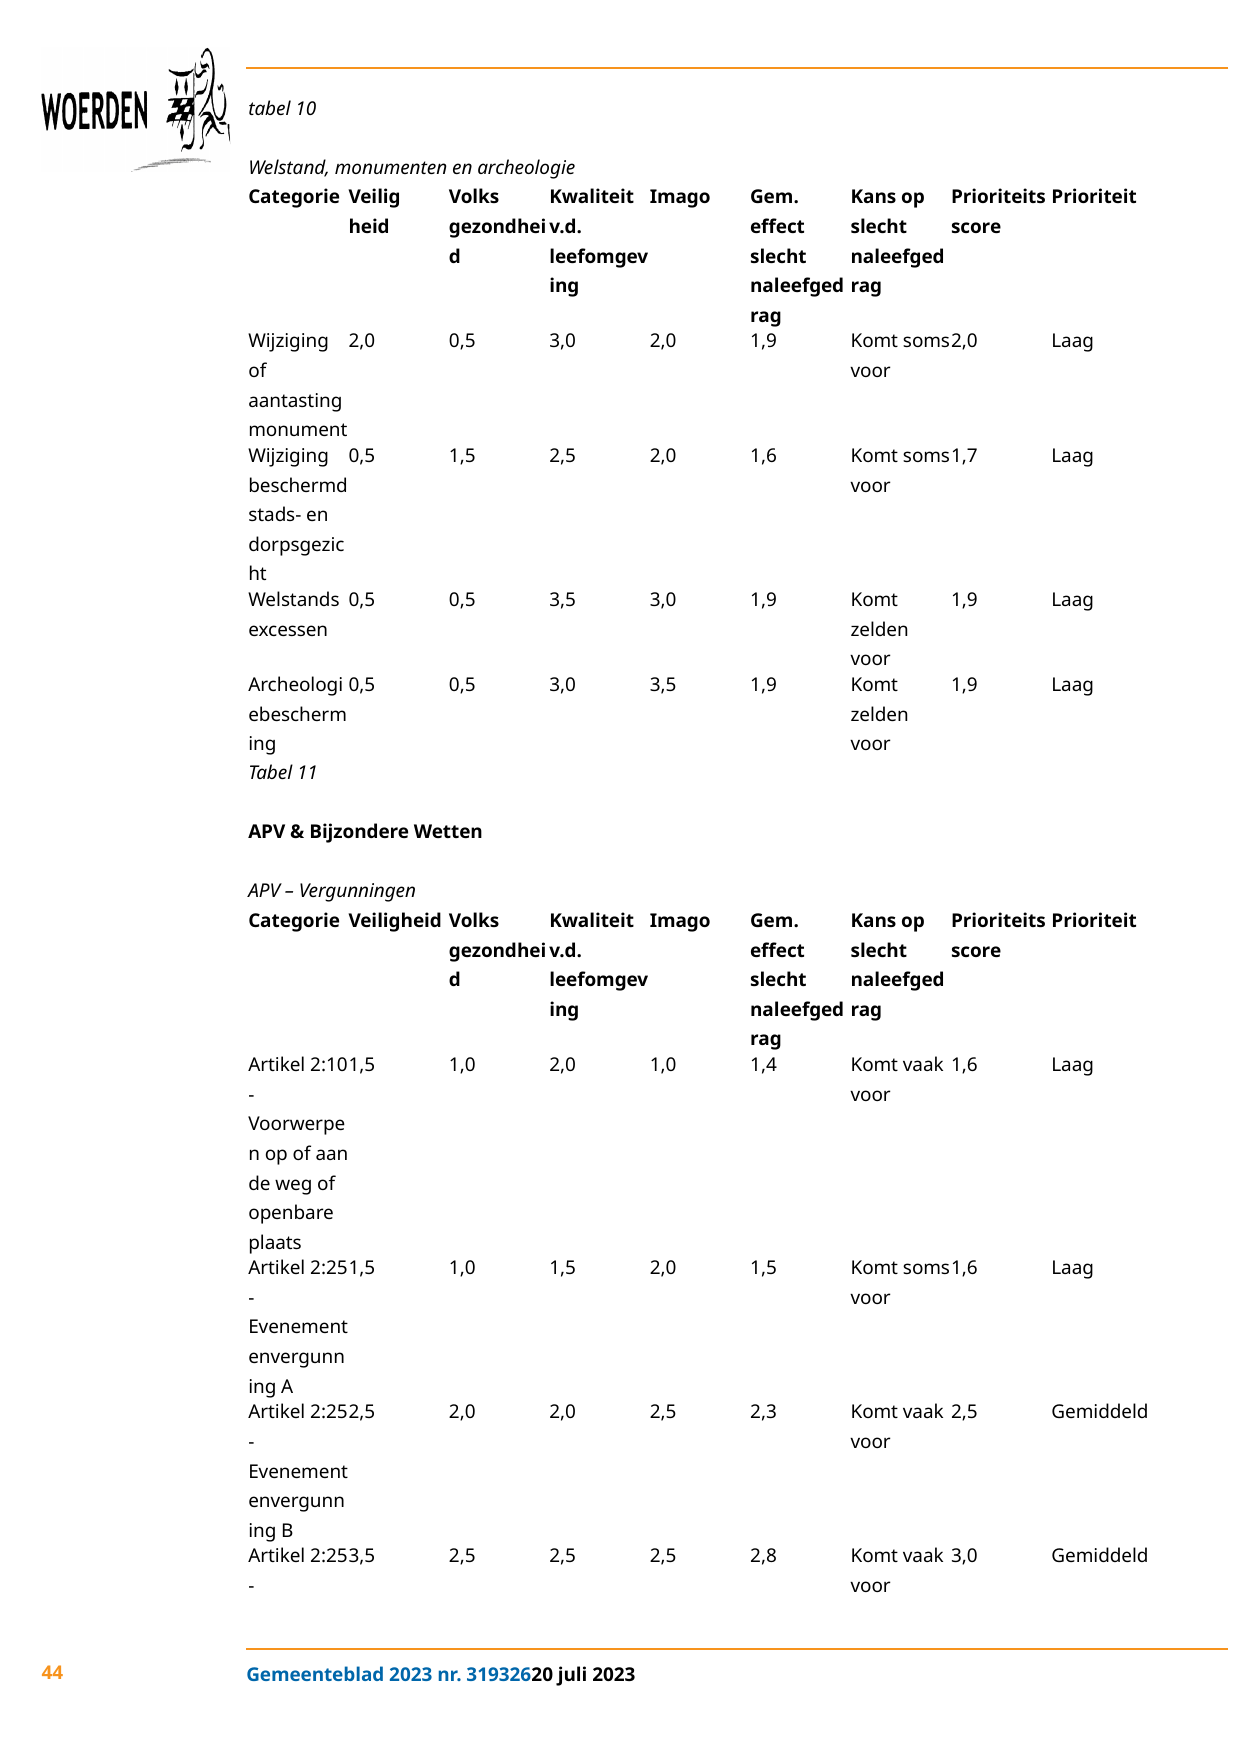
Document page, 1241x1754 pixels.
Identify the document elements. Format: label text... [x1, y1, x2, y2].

table_header Volks gezondheid [449, 184, 549, 328]
table_cell Gemiddeld [1051, 1543, 1152, 1598]
table_cell 1,9 [750, 586, 850, 671]
table_cell 3,0 [549, 671, 649, 756]
table_cell 3,5 [650, 671, 750, 756]
text APV – Vergunningen [248, 878, 1152, 903]
text Tabel 11 [248, 759, 1152, 785]
table_cell Artikel 2:25 - Evenementenvergunning B [248, 1399, 348, 1543]
table_cell 1,0 [449, 1255, 549, 1399]
table_cell 1,9 [750, 671, 850, 756]
table_cell 1,0 [650, 1051, 750, 1254]
table_cell Archeologiebescherming [248, 671, 348, 756]
table_cell 1,7 [951, 442, 1051, 586]
text Welstand, monumenten en archeologie [248, 154, 1152, 180]
table_cell 3,0 [650, 586, 750, 671]
table_cell 3,0 [951, 1543, 1051, 1598]
table_cell 1,5 [449, 442, 549, 586]
table_cell 3,5 [549, 586, 649, 671]
table_cell 1,6 [951, 1051, 1051, 1254]
table_header Kans op slecht naleefgedrag [850, 907, 951, 1051]
table_cell Laag [1051, 671, 1152, 756]
table_cell Laag [1051, 586, 1152, 671]
table_cell 2,5 [549, 442, 649, 586]
table_header Kwaliteit v.d. leefomgeving [549, 907, 649, 1051]
text APV & Bijzondere Wetten [248, 818, 1152, 844]
table_cell 1,4 [750, 1051, 850, 1254]
table_cell 2,5 [951, 1399, 1051, 1543]
table_header Prioriteit [1051, 907, 1152, 1051]
table_cell 2,0 [650, 1255, 750, 1399]
table_header Veilig heid [348, 184, 449, 328]
table_cell 2,0 [650, 328, 750, 442]
table_cell Komt zelden voor [850, 586, 951, 671]
table_cell 2,5 [348, 1399, 449, 1543]
table_cell Laag [1051, 442, 1152, 586]
table_header Kwaliteit v.d. leefomgeving [549, 184, 649, 328]
table_cell 2,5 [650, 1543, 750, 1598]
table_cell 2,5 [650, 1399, 750, 1543]
table_header Gem. effect slecht naleefgedrag [750, 184, 850, 328]
table_cell Laag [1051, 328, 1152, 442]
table_cell 1,6 [951, 1255, 1051, 1399]
table_cell 1,0 [449, 1051, 549, 1254]
table_cell Komt vaak voor [850, 1543, 951, 1598]
table_cell 1,5 [348, 1051, 449, 1254]
table_cell Artikel 2:25 [248, 1543, 348, 1598]
table_cell 1,6 [750, 442, 850, 586]
table_cell 2,3 [750, 1399, 850, 1543]
table_cell 2,0 [951, 328, 1051, 442]
table_cell 0,5 [348, 442, 449, 586]
table_cell 1,5 [750, 1255, 850, 1399]
picture [41, 47, 231, 172]
table_cell Wijziging of aantasting monument [248, 328, 348, 442]
table_header Prioriteits score [951, 184, 1051, 328]
table_cell 2,0 [348, 328, 449, 442]
table_cell Gemiddeld [1051, 1399, 1152, 1543]
table_header Imago [650, 907, 750, 1051]
table_cell Komt vaak voor [850, 1051, 951, 1254]
table_cell Wijziging beschermd stads- en dorpsgezicht [248, 442, 348, 586]
table_cell 2,0 [650, 442, 750, 586]
table_header Imago [650, 184, 750, 328]
table_cell Komt zelden voor [850, 671, 951, 756]
table_cell 1,9 [951, 586, 1051, 671]
table_cell 1,5 [549, 1255, 649, 1399]
table_cell 2,0 [449, 1399, 549, 1543]
table_cell 2,8 [750, 1543, 850, 1598]
text tabel 10 [248, 95, 1152, 121]
table_cell 0,5 [449, 671, 549, 756]
table_header Prioriteit [1051, 184, 1152, 328]
table_header Kans op slecht naleefgedrag [850, 184, 951, 328]
table_cell Artikel 2:10 - Voorwerpen op of aan de weg of openbare plaats [248, 1051, 348, 1254]
table_cell Komt soms voor [850, 328, 951, 442]
table_cell 1,9 [951, 671, 1051, 756]
table_cell 2,0 [549, 1399, 649, 1543]
table_header Gem. effect slecht naleefgedrag [750, 907, 850, 1051]
table_header Volks gezondheid [449, 907, 549, 1051]
table_header Prioriteits score [951, 907, 1051, 1051]
table_cell Komt soms voor [850, 442, 951, 586]
table_header Categorie [248, 184, 348, 328]
table_cell Welstandsexcessen [248, 586, 348, 671]
table_cell 2,5 [549, 1543, 649, 1598]
table_cell 3,0 [549, 328, 649, 442]
table_cell 0,5 [348, 671, 449, 756]
table_cell Artikel 2:25 - Evenementenvergunning A [248, 1255, 348, 1399]
table_cell 1,5 [348, 1255, 449, 1399]
table_cell 2,5 [449, 1543, 549, 1598]
table_cell 2,0 [549, 1051, 649, 1254]
table_cell Laag [1051, 1051, 1152, 1254]
table_cell Laag [1051, 1255, 1152, 1399]
table_cell 0,5 [449, 328, 549, 442]
table_cell 3,5 [348, 1543, 449, 1598]
table_cell 0,5 [449, 586, 549, 671]
table_cell 0,5 [348, 586, 449, 671]
table_header Veiligheid [348, 907, 449, 1051]
table_cell Komt vaak voor [850, 1399, 951, 1543]
table_cell 1,9 [750, 328, 850, 442]
table_cell Komt soms voor [850, 1255, 951, 1399]
table_header Categorie [248, 907, 348, 1051]
